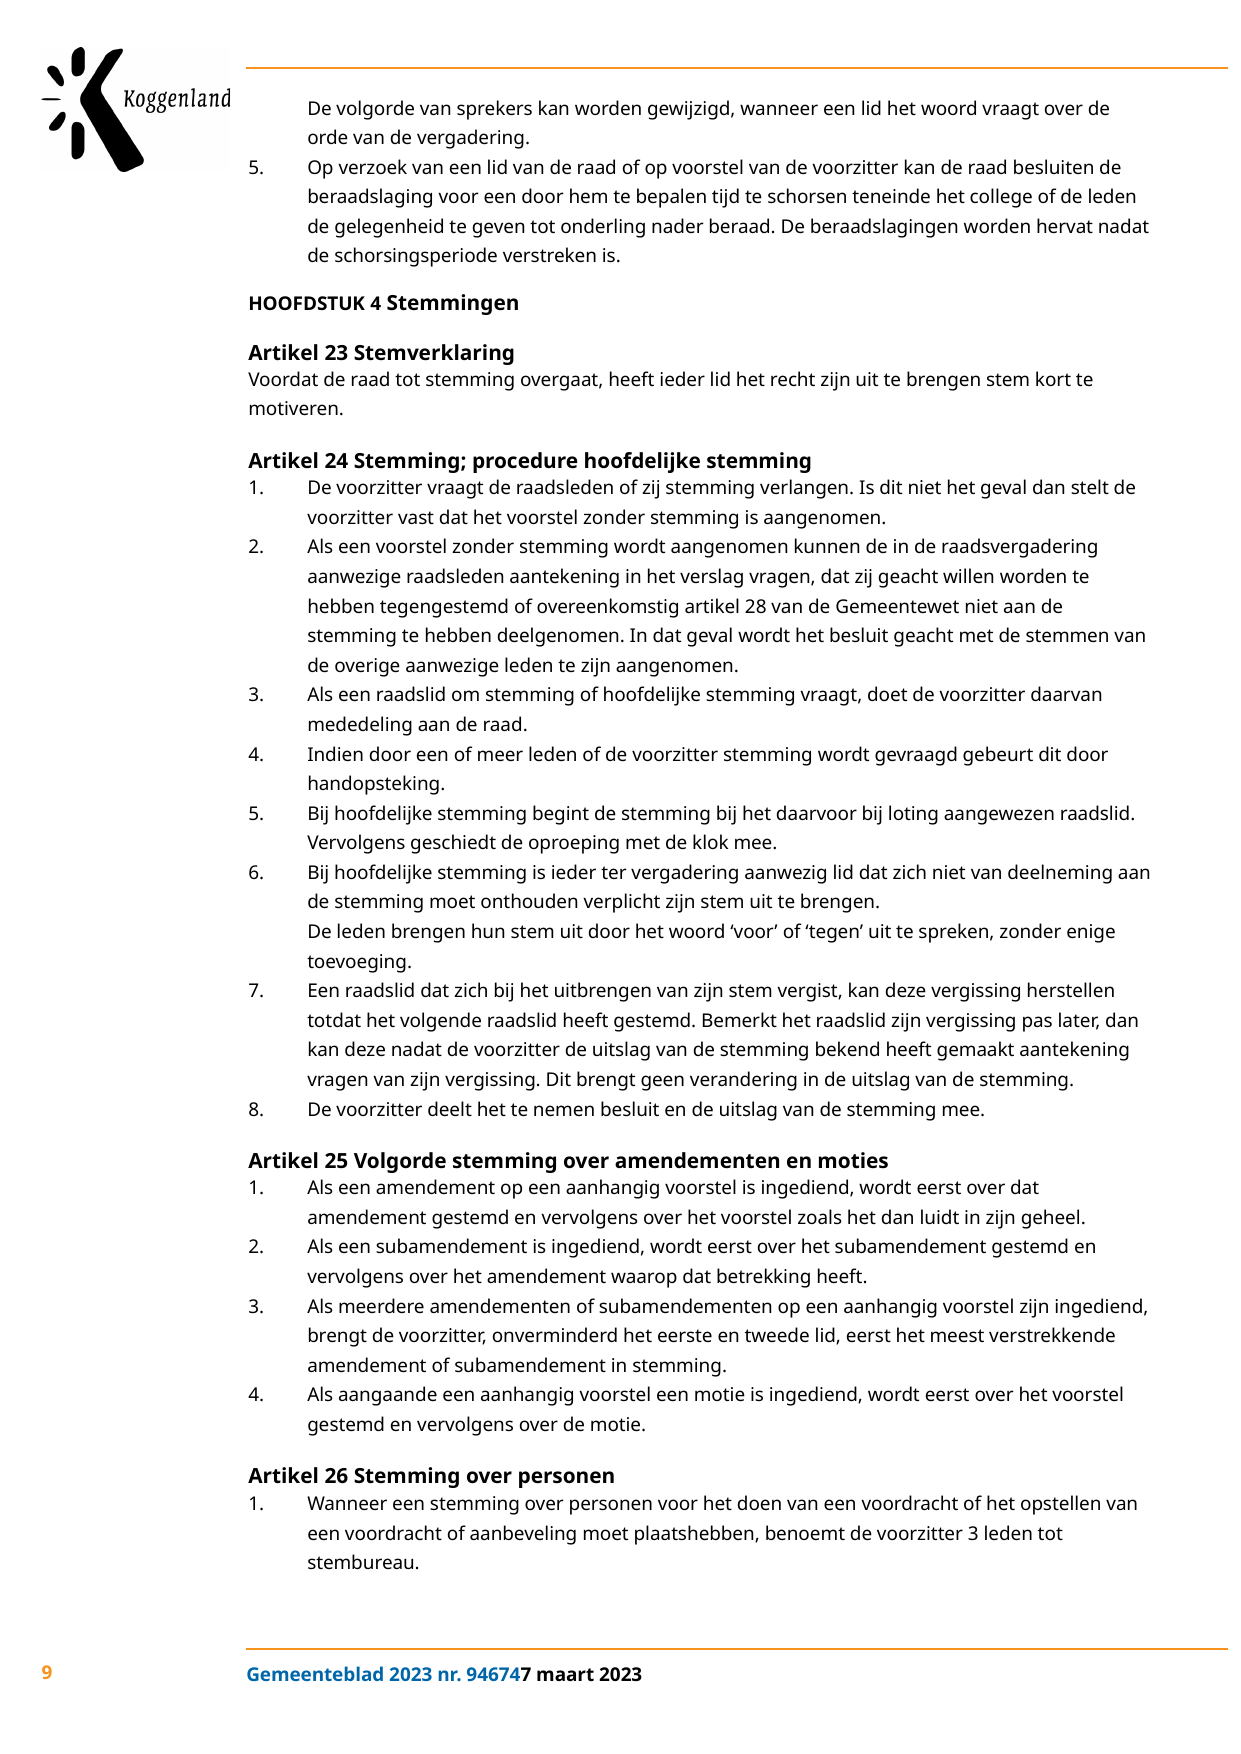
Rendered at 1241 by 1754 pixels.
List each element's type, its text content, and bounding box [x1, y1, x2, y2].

text Artikel 23 Stemverklaring [248, 338, 1152, 366]
list Als een subamendement is ingediend, wordt eerst over het subamendement gestemd en vervolgens over het amendement waarop dat betrekking heeft. [248, 1234, 1152, 1289]
list De voorzitter vraagt de raadsleden of zij stemming verlangen. Is dit niet het geval dan stelt de voorzitter vast dat het voorstel zonder stemming is aangenomen. [248, 474, 1152, 530]
list De volgorde van sprekers kan worden gewijzigd, wanneer een lid het woord vraagt over de orde van de vergadering. [248, 95, 1152, 150]
text Artikel 26 Stemming over personen [248, 1462, 1152, 1490]
list De voorzitter deelt het te nemen besluit en de uitslag van de stemming mee. [248, 1096, 1152, 1121]
list Als meerdere amendementen of subamendementen op een aanhangig voorstel zijn ingediend, brengt de voorzitter, onverminderd het eerste en tweede lid, eerst het meest verstrekkende amendement of subamendement in stemming. [248, 1293, 1152, 1378]
list Als een amendement op een aanhangig voorstel is ingediend, wordt eerst over dat amendement gestemd en vervolgens over het voorstel zoals het dan luidt in zijn geheel. [248, 1174, 1152, 1230]
text Voordat de raad tot stemming overgaat, heeft ieder lid het recht zijn uit te brengen stem kort te motiveren. [248, 366, 1152, 421]
list Een raadslid dat zich bij het uitbrengen van zijn stem vergist, kan deze vergissing herstellen totdat het volgende raadslid heeft gestemd. Bemerkt het raadslid zijn vergissing pas later, dan kan deze nadat de voorzitter de uitslag van de stemming bekend heeft gemaakt aantekening vragen van zijn vergissing. Dit brengt geen verandering in de uitslag van de stemming. [248, 977, 1152, 1092]
list Bij hoofdelijke stemming begint de stemming bij het daarvoor bij loting aangewezen raadslid. Vervolgens geschiedt de oproeping met de klok mee. [248, 800, 1152, 855]
picture [41, 47, 231, 172]
list Als een voorstel zonder stemming wordt aangenomen kunnen de in de raadsvergadering aanwezige raadsleden aantekening in het verslag vragen, dat zij geacht willen worden te hebben tegengestemd of overeenkomstig artikel 28 van de Gemeentewet niet aan de stemming te hebben deelgenomen. In dat geval wordt het besluit geacht met de stemmen van de overige aanwezige leden te zijn aangenomen. [248, 534, 1152, 678]
list Wanneer een stemming over personen voor het doen van een voordracht of het opstellen van een voordracht of aanbeveling moet plaatshebben, benoemt de voorzitter 3 leden tot stembureau. [248, 1490, 1152, 1575]
list De leden brengen hun stem uit door het woord ‘voor’ of ‘tegen’ uit te spreken, zonder enige toevoeging. [248, 918, 1152, 973]
list Bij hoofdelijke stemming is ieder ter vergadering aanwezig lid dat zich niet van deelneming aan de stemming moet onthouden verplicht zijn stem uit te brengen. [248, 859, 1152, 914]
list Op verzoek van een lid van de raad of op voorstel van de voorzitter kan de raad besluiten de beraadslaging voor een door hem te bepalen tijd te schorsen teneinde het college of de leden de gelegenheid te geven tot onderling nader beraad. De beraadslagingen worden hervat nadat de schorsingsperiode verstreken is. [248, 154, 1152, 268]
list Als aangaande een aanhangig voorstel een motie is ingediend, wordt eerst over het voorstel gestemd en vervolgens over de motie. [248, 1382, 1152, 1437]
text HOOFDSTUK 4 Stemmingen [248, 288, 1152, 317]
list Als een raadslid om stemming of hoofdelijke stemming vraagt, doet de voorzitter daarvan mededeling aan de raad. [248, 682, 1152, 737]
text Artikel 24 Stemming; procedure hoofdelijke stemming [248, 446, 1152, 474]
text Artikel 25 Volgorde stemming over amendementen en moties [248, 1146, 1152, 1174]
list Indien door een of meer leden of de voorzitter stemming wordt gevraagd gebeurt dit door handopsteking. [248, 741, 1152, 796]
